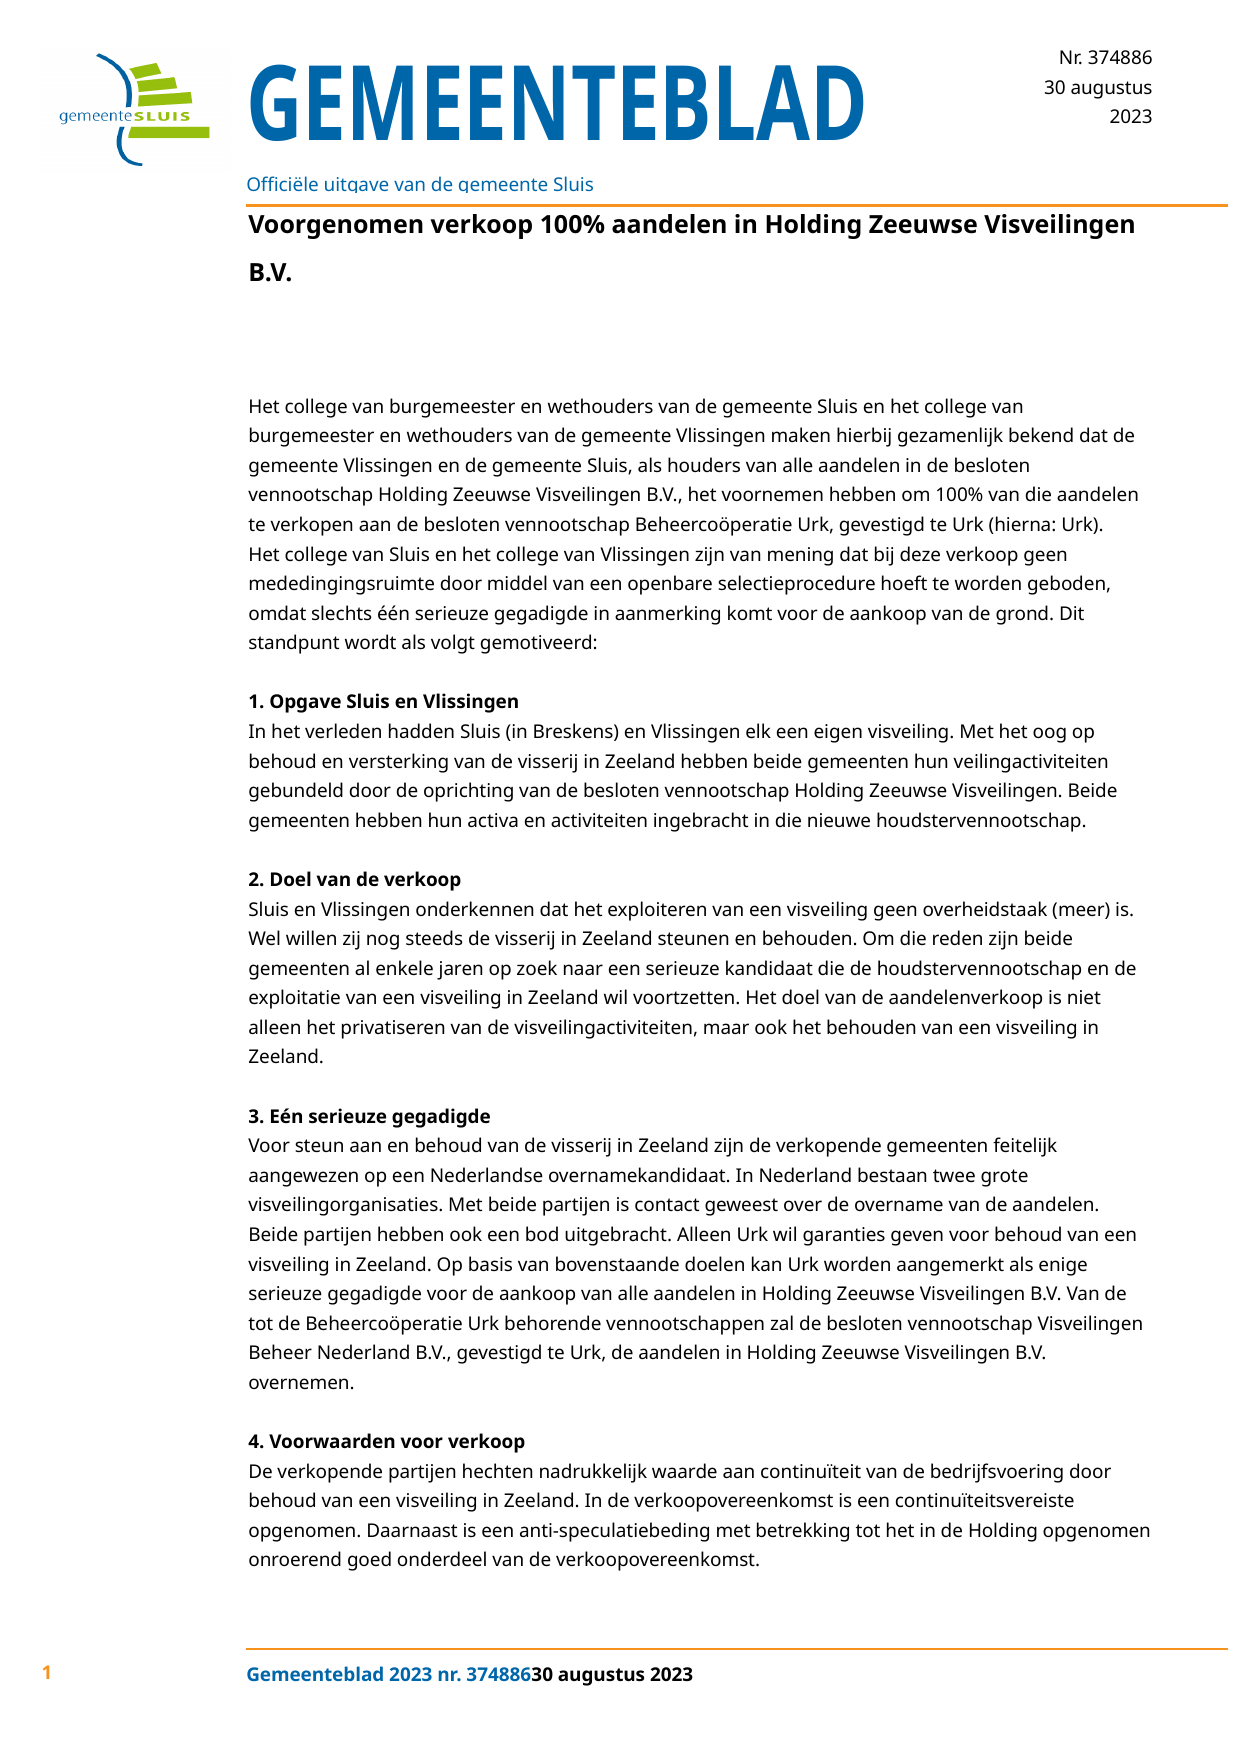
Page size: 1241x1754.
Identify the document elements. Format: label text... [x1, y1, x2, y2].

text De verkopende partijen hechten nadrukkelijk waarde aan continuïteit van de bedrijfsvoering door behoud van een visveiling in Zeeland. In de verkoopovereenkomst is een continuïteitsvereiste opgenomen. Daarnaast is een anti-speculatiebeding met betrekking tot het in de Holding opgenomen onroerend goed onderdeel van de verkoopovereenkomst. [248, 1458, 1152, 1572]
text In het verleden hadden Sluis (in Breskens) en Vlissingen elk een eigen visveiling. Met het oog op behoud en versterking van de visserij in Zeeland hebben beide gemeenten hun veilingactiviteiten gebundeld door de oprichting van de besloten vennootschap Holding Zeeuwse Visveilingen. Beide gemeenten hebben hun activa en activiteiten ingebracht in die nieuwe houdstervennootschap. [248, 718, 1152, 833]
text Voorgenomen verkoop 100% aandelen in Holding Zeeuwse Visveilingen B.V. [248, 207, 1152, 288]
text Het college van Sluis en het college van Vlissingen zijn van mening dat bij deze verkoop geen mededingingsruimte door middel van een openbare selectieprocedure hoeft te worden geboden, omdat slechts één serieuze gegadigde in aanmerking komt voor de aankoop van de grond. Dit standpunt wordt als volgt gemotiveerd: [248, 541, 1152, 655]
text 1. Opgave Sluis en Vlissingen [248, 689, 1152, 714]
text 4. Voorwaarden voor verkoop [248, 1428, 1152, 1454]
text 3. Eén serieuze gegadigde [248, 1103, 1152, 1129]
text Voor steun aan en behoud van de visserij in Zeeland zijn de verkopende gemeenten feitelijk aangewezen op een Nederlandse overnamekandidaat. In Nederland bestaan twee grote visveilingorganisaties. Met beide partijen is contact geweest over de overname van de aandelen. Beide partijen hebben ook een bod uitgebracht. Alleen Urk wil garanties geven voor behoud van een visveiling in Zeeland. Op basis van bovenstaande doelen kan Urk worden aangemerkt als enige serieuze gegadigde voor de aankoop van alle aandelen in Holding Zeeuwse Visveilingen B.V. Van de tot de Beheercoöperatie Urk behorende vennootschappen zal de besloten vennootschap Visveilingen Beheer Nederland B.V., gevestigd te Urk, de aandelen in Holding Zeeuwse Visveilingen B.V. overnemen. [248, 1132, 1152, 1395]
picture [41, 47, 231, 172]
text Sluis en Vlissingen onderkennen dat het exploiteren van een visveiling geen overheidstaak (meer) is. Wel willen zij nog steeds de visserij in Zeeland steunen en behouden. Om die reden zijn beide gemeenten al enkele jaren op zoek naar een serieuze kandidaat die de houdstervennootschap en de exploitatie van een visveiling in Zeeland wil voortzetten. Het doel van de aandelenverkoop is niet alleen het privatiseren van de visveilingactiviteiten, maar ook het behouden van een visveiling in Zeeland. [248, 896, 1152, 1069]
text 2. Doel van de verkoop [248, 866, 1152, 892]
text Het college van burgemeester en wethouders van de gemeente Sluis en het college van burgemeester en wethouders van de gemeente Vlissingen maken hierbij gezamenlijk bekend dat de gemeente Vlissingen en de gemeente Sluis, als houders van alle aandelen in de besloten vennootschap Holding Zeeuwse Visveilingen B.V., het voornemen hebben om 100% van die aandelen te verkopen aan de besloten vennootschap Beheercoöperatie Urk, gevestigd te Urk (hierna: Urk). [248, 393, 1152, 537]
